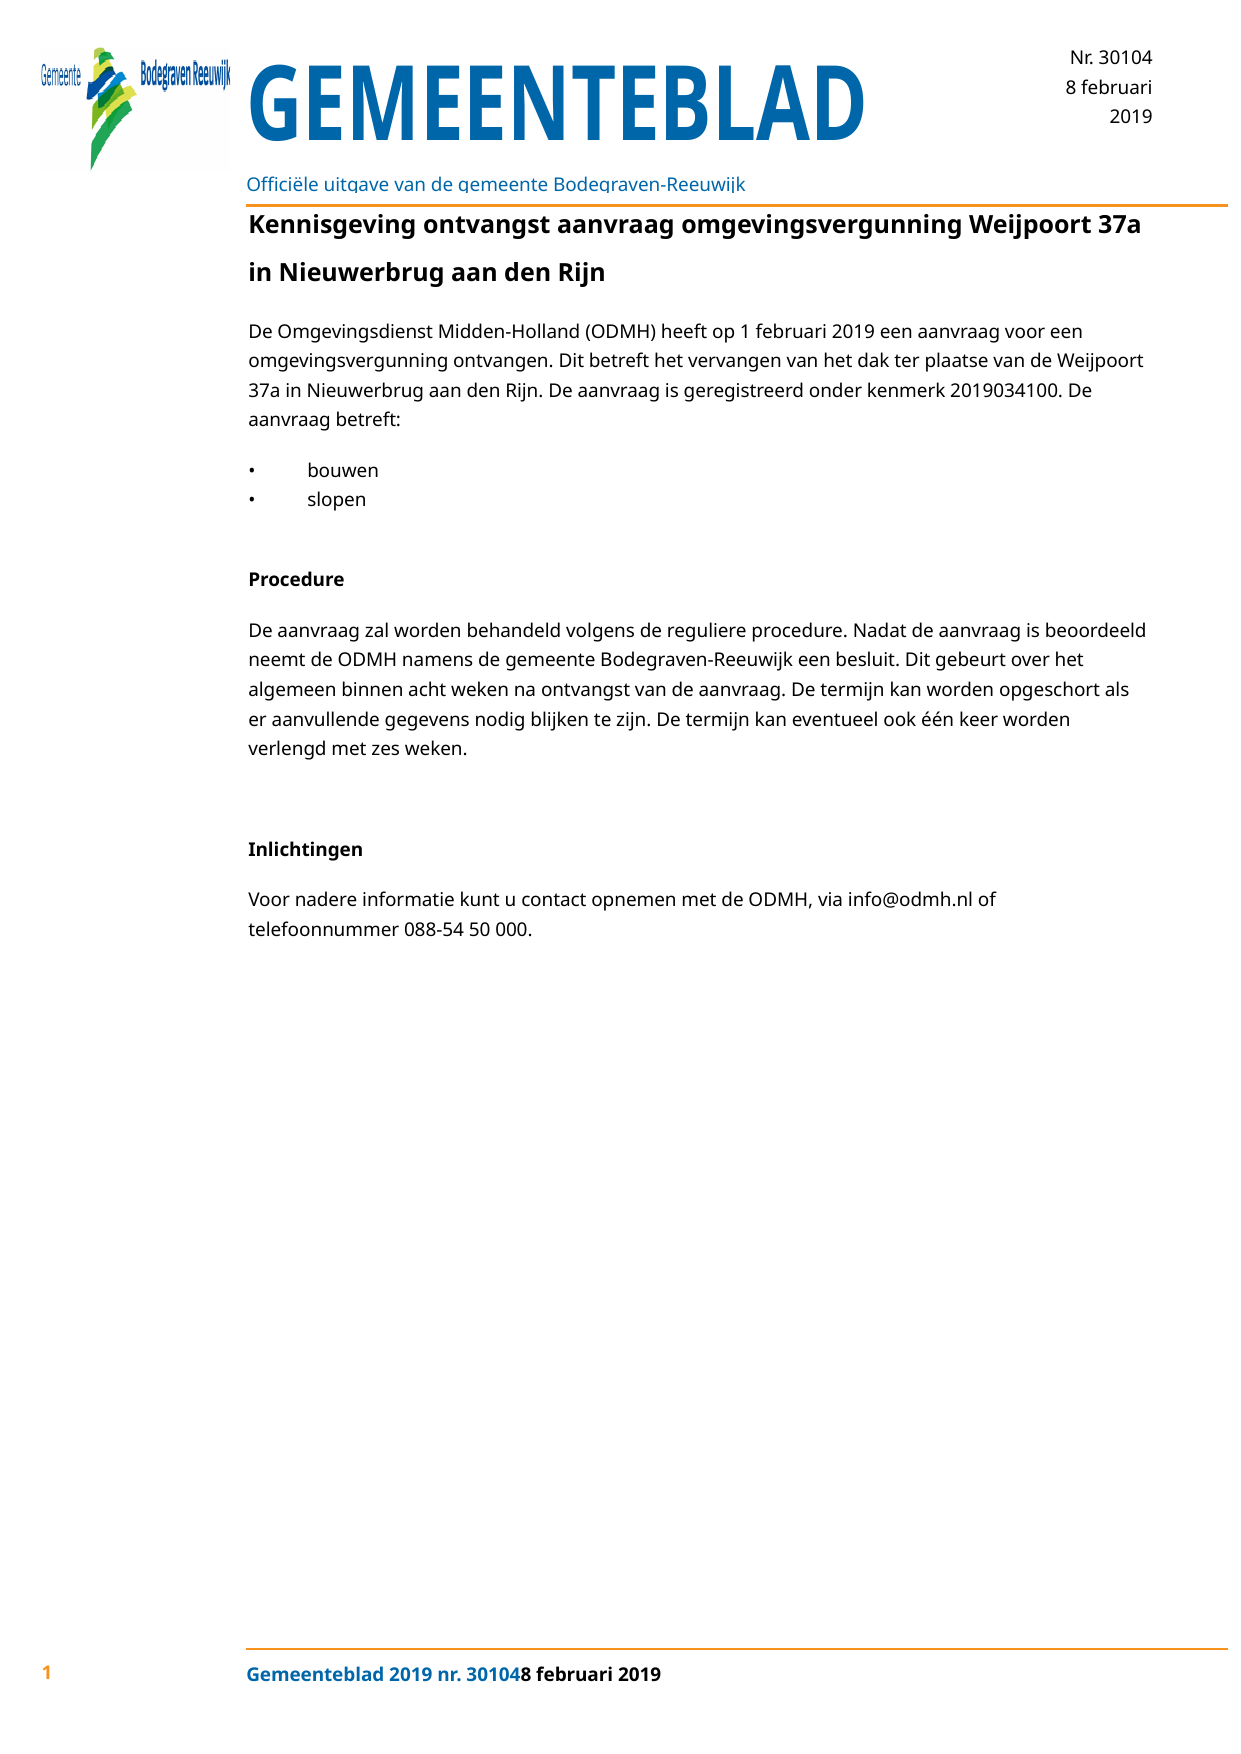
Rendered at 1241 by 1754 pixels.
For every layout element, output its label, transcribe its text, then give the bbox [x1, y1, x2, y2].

text Inlichtingen [248, 836, 1152, 862]
list bouwen [248, 457, 1152, 483]
text De Omgevingsdienst Midden-Holland (ODMH) heeft op 1 februari 2019 een aanvraag voor een omgevingsvergunning ontvangen. Dit betreft het vervangen van het dak ter plaatse van de Weijpoort 37a in Nieuwerbrug aan den Rijn. De aanvraag is geregistreerd onder kenmerk 2019034100. De aanvraag betreft: [248, 318, 1152, 432]
text Kennisgeving ontvangst aanvraag omgevingsvergunning Weijpoort 37a in Nieuwerbrug aan den Rijn [248, 207, 1152, 288]
text De aanvraag zal worden behandeld volgens de reguliere procedure. Nadat de aanvraag is beoordeeld neemt de ODMH namens de gemeente Bodegraven-Reeuwijk een besluit. Dit gebeurt over het algemeen binnen acht weken na ontvangst van de aanvraag. De termijn kan worden opgeschort als er aanvullende gegevens nodig blijken te zijn. De termijn kan eventueel ook één keer worden verlengd met zes weken. [248, 617, 1152, 761]
text Voor nadere informatie kunt u contact opnemen met de ODMH, via info@odmh.nl of telefoonnummer 088-54 50 000. [248, 887, 1152, 942]
text Procedure [248, 567, 1152, 592]
picture [41, 47, 231, 172]
list slopen [248, 487, 1152, 512]
